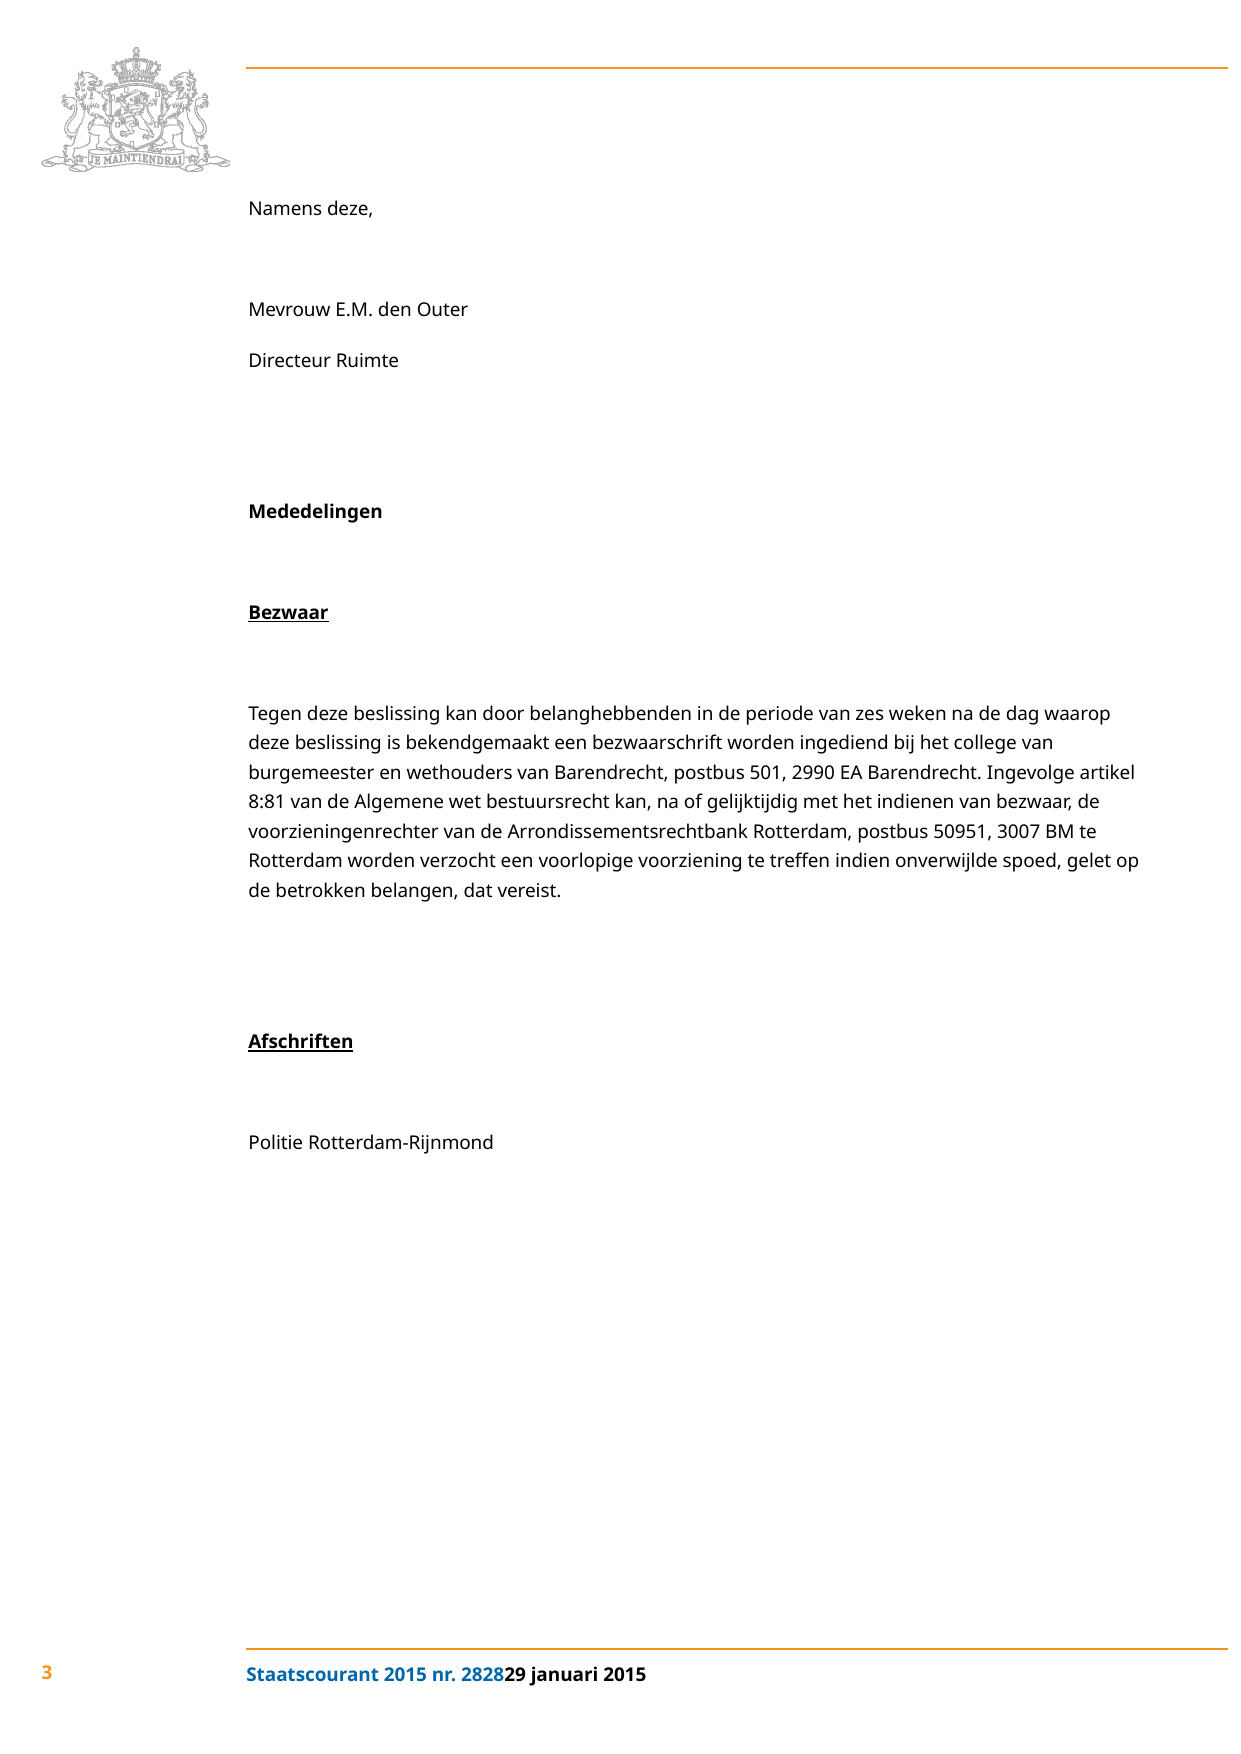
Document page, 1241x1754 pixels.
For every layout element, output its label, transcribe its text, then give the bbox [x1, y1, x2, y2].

picture [41, 47, 231, 172]
text Directeur Ruimte [248, 347, 1152, 373]
text Namens deze, [248, 196, 1152, 221]
text Politie Rotterdam-Rijnmond [248, 1129, 1152, 1155]
text Mededelingen [248, 498, 1152, 524]
text Afschriften [248, 1028, 1152, 1054]
text Bezwaar [248, 599, 1152, 625]
text Tegen deze beslissing kan door belanghebbenden in de periode van zes weken na de dag waarop deze beslissing is bekendgemaakt een bezwaarschrift worden ingediend bij het college van burgemeester en wethouders van Barendrecht, postbus 501, 2990 EA Barendrecht. Ingevolge artikel 8:81 van de Algemene wet bestuursrecht kan, na of gelijktijdig met het indienen van bezwaar, de voorzieningenrechter van de Arrondissementsrechtbank Rotterdam, postbus 50951, 3007 BM te Rotterdam worden verzocht een voorlopige voorziening te treffen indien onverwijlde spoed, gelet op de betrokken belangen, dat vereist. [248, 700, 1152, 903]
text Mevrouw E.M. den Outer [248, 296, 1152, 322]
